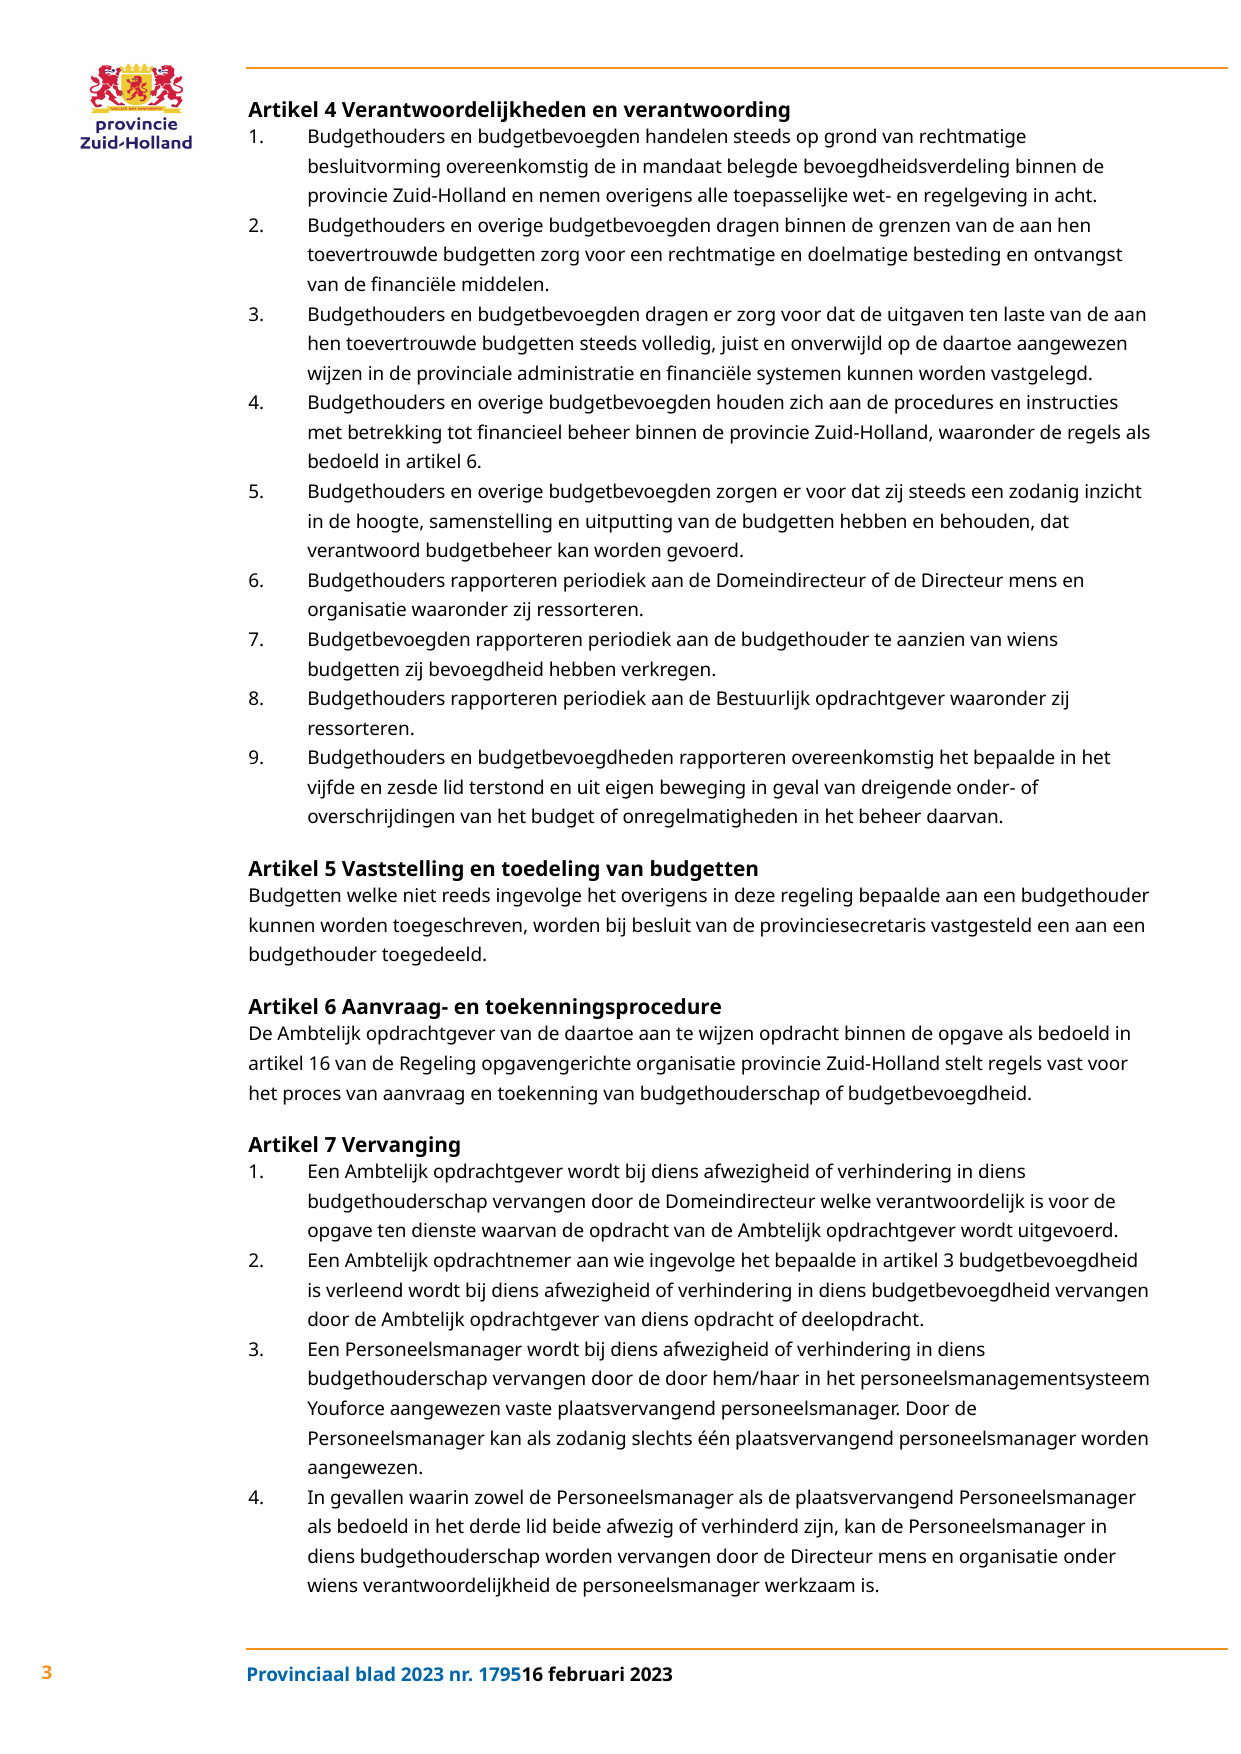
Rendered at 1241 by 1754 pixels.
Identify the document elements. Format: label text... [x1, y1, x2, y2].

text Artikel 6 Aanvraag- en toekenningsprocedure [248, 992, 1152, 1021]
text Artikel 5 Vaststelling en toedeling van budgetten [248, 854, 1152, 882]
list Budgethouders en budgetbevoegden dragen er zorg voor dat de uitgaven ten laste van de aan hen toevertrouwde budgetten steeds volledig, juist en onverwijld op de daartoe aangewezen wijzen in de provinciale administratie en financiële systemen kunnen worden vastgelegd. [248, 301, 1152, 386]
list Budgethouders en budgetbevoegden handelen steeds op grond van rechtmatige besluitvorming overeenkomstig de in mandaat belegde bevoegdheidsverdeling binnen de provincie Zuid-Holland en nemen overigens alle toepasselijke wet- en regelgeving in acht. [248, 123, 1152, 208]
list Een Personeelsmanager wordt bij diens afwezigheid of verhindering in diens budgethouderschap vervangen door de door hem/haar in het personeelsmanagementsysteem Youforce aangewezen vaste plaatsvervangend personeelsmanager. Door de Personeelsmanager kan als zodanig slechts één plaatsvervangend personeelsmanager worden aangewezen. [248, 1336, 1152, 1480]
picture [41, 47, 231, 172]
text De Ambtelijk opdrachtgever van de daartoe aan te wijzen opdracht binnen de opgave als bedoeld in artikel 16 van de Regeling opgavengerichte organisatie provincie Zuid-Holland stelt regels vast voor het proces van aanvraag en toekenning van budgethouderschap of budgetbevoegdheid. [248, 1021, 1152, 1105]
list Een Ambtelijk opdrachtnemer aan wie ingevolge het bepaalde in artikel 3 budgetbevoegdheid is verleend wordt bij diens afwezigheid of verhindering in diens budgetbevoegdheid vervangen door de Ambtelijk opdrachtgever van diens opdracht of deelopdracht. [248, 1247, 1152, 1332]
list Budgetbevoegden rapporteren periodiek aan de budgethouder te aanzien van wiens budgetten zij bevoegdheid hebben verkregen. [248, 626, 1152, 681]
text Artikel 7 Vervanging [248, 1130, 1152, 1158]
list In gevallen waarin zowel de Personeelsmanager als de plaatsvervangend Personeelsmanager als bedoeld in het derde lid beide afwezig of verhinderd zijn, kan de Personeelsmanager in diens budgethouderschap worden vervangen door de Directeur mens en organisatie onder wiens verantwoordelijkheid de personeelsmanager werkzaam is. [248, 1484, 1152, 1598]
text Artikel 4 Verantwoordelijkheden en verantwoording [248, 95, 1152, 123]
list Budgethouders en overige budgetbevoegden houden zich aan de procedures en instructies met betrekking tot financieel beheer binnen de provincie Zuid-Holland, waaronder de regels als bedoeld in artikel 6. [248, 389, 1152, 474]
text Budgetten welke niet reeds ingevolge het overigens in deze regeling bepaalde aan een budgethouder kunnen worden toegeschreven, worden bij besluit van de provinciesecretaris vastgesteld een aan een budgethouder toegedeeld. [248, 882, 1152, 967]
list Budgethouders en budgetbevoegdheden rapporteren overeenkomstig het bepaalde in het vijfde en zesde lid terstond en uit eigen beweging in geval van dreigende onder- of overschrijdingen van het budget of onregelmatigheden in het beheer daarvan. [248, 744, 1152, 829]
list Budgethouders rapporteren periodiek aan de Domeindirecteur of de Directeur mens en organisatie waaronder zij ressorteren. [248, 567, 1152, 622]
list Budgethouders rapporteren periodiek aan de Bestuurlijk opdrachtgever waaronder zij ressorteren. [248, 685, 1152, 741]
list Budgethouders en overige budgetbevoegden dragen binnen de grenzen van de aan hen toevertrouwde budgetten zorg voor een rechtmatige en doelmatige besteding en ontvangst van de financiële middelen. [248, 212, 1152, 297]
list Budgethouders en overige budgetbevoegden zorgen er voor dat zij steeds een zodanig inzicht in de hoogte, samenstelling en uitputting van de budgetten hebben en behouden, dat verantwoord budgetbeheer kan worden gevoerd. [248, 478, 1152, 563]
list Een Ambtelijk opdrachtgever wordt bij diens afwezigheid of verhindering in diens budgethouderschap vervangen door de Domeindirecteur welke verantwoordelijk is voor de opgave ten dienste waarvan de opdracht van de Ambtelijk opdrachtgever wordt uitgevoerd. [248, 1158, 1152, 1243]
